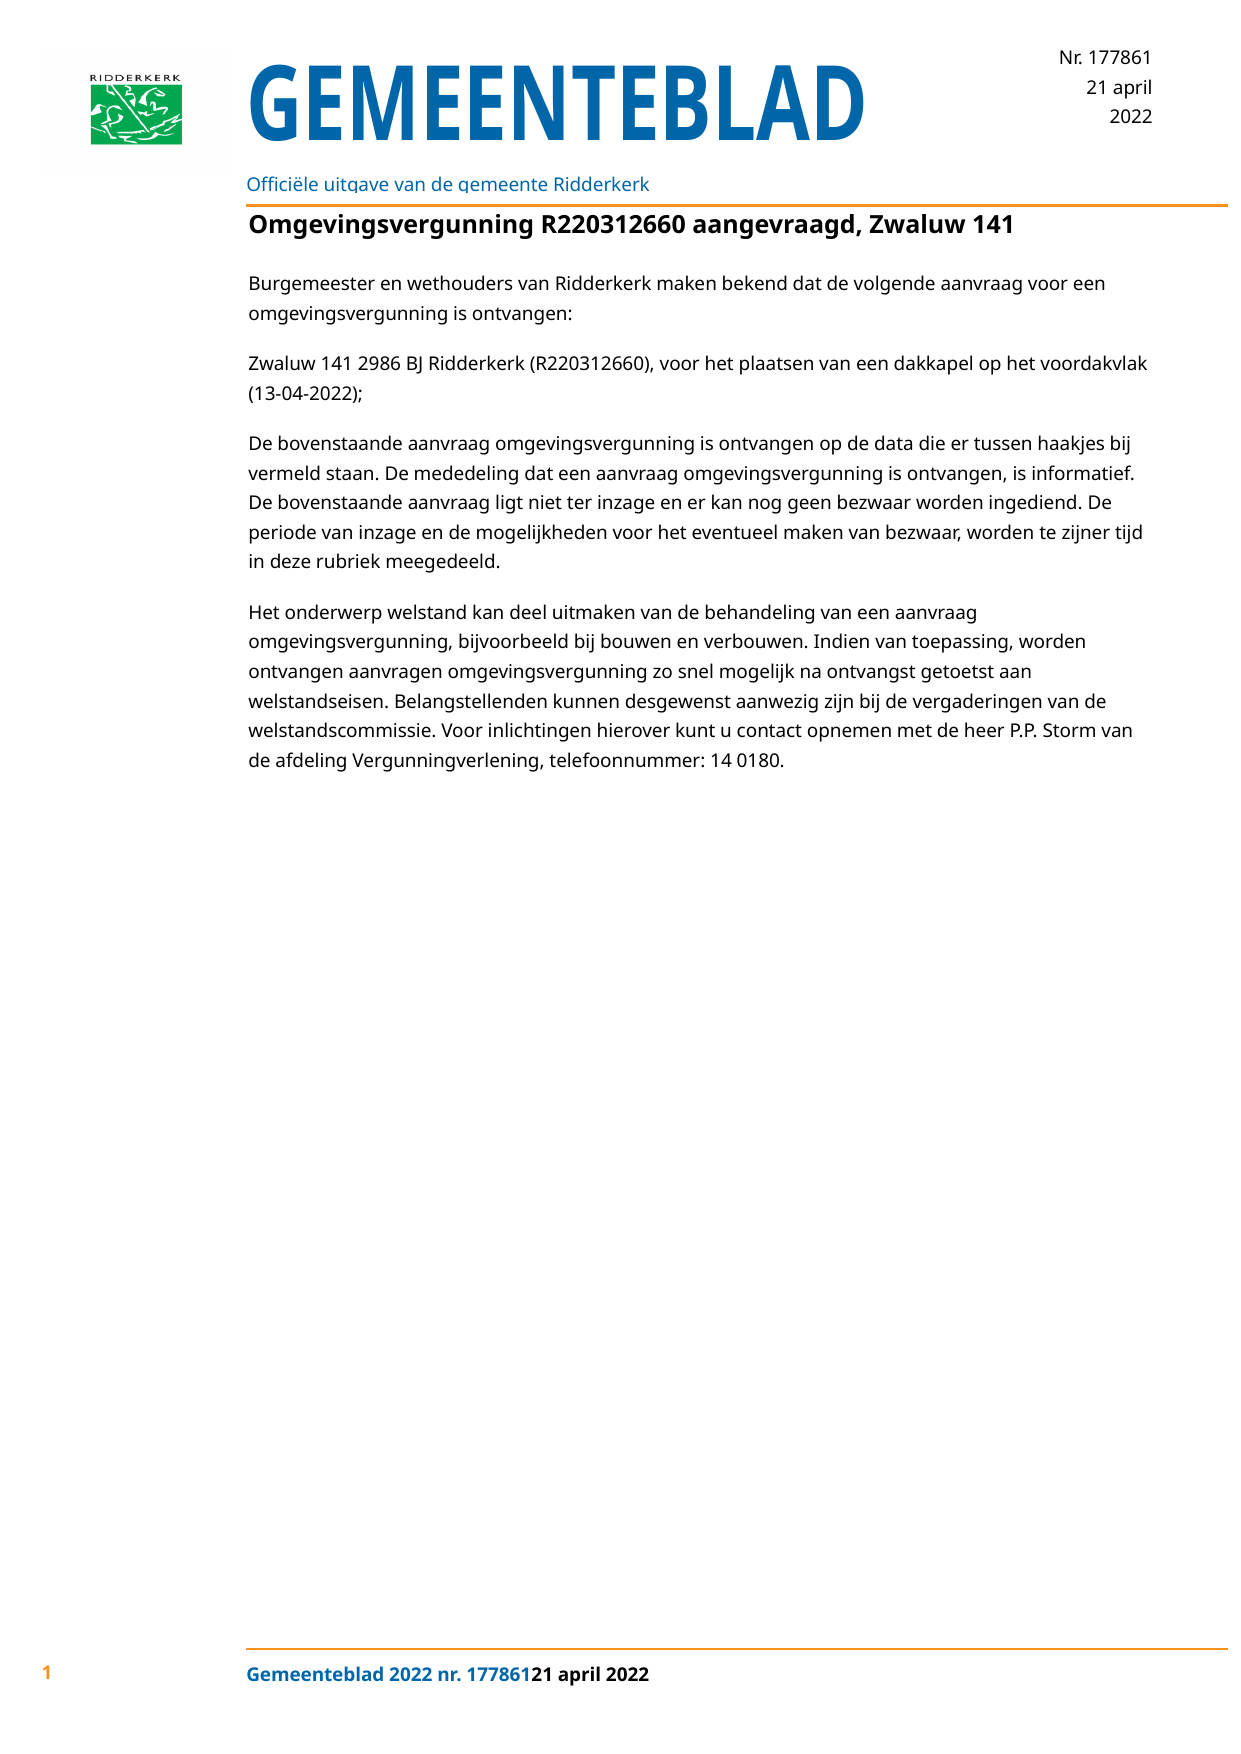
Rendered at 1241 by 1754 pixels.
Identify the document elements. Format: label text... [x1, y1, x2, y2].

picture [41, 47, 231, 172]
text Zwaluw 141 2986 BJ Ridderkerk (R220312660), voor het plaatsen van een dakkapel op het voordakvlak (13-04-2022); [248, 350, 1152, 406]
text Het onderwerp welstand kan deel uitmaken van de behandeling van een aanvraag omgevingsvergunning, bijvoorbeeld bij bouwen en verbouwen. Indien van toepassing, worden ontvangen aanvragen omgevingsvergunning zo snel mogelijk na ontvangst getoetst aan welstandseisen. Belangstellenden kunnen desgewenst aanwezig zijn bij de vergaderingen van de welstandscommissie. Voor inlichtingen hierover kunt u contact opnemen met de heer P.P. Storm van de afdeling Vergunningverlening, telefoonnummer: 14 0180. [248, 599, 1152, 773]
text De bovenstaande aanvraag omgevingsvergunning is ontvangen op de data die er tussen haakjes bij vermeld staan. De mededeling dat een aanvraag omgevingsvergunning is ontvangen, is informatief. De bovenstaande aanvraag ligt niet ter inzage en er kan nog geen bezwaar worden ingediend. De periode van inzage en de mogelijkheden voor het eventueel maken van bezwaar, worden te zijner tijd in deze rubriek meegedeeld. [248, 430, 1152, 574]
text Burgemeester en wethouders van Ridderkerk maken bekend dat de volgende aanvraag voor een omgevingsvergunning is ontvangen: [248, 270, 1152, 326]
text Omgevingsvergunning R220312660 aangevraagd, Zwaluw 141 [248, 207, 1152, 241]
